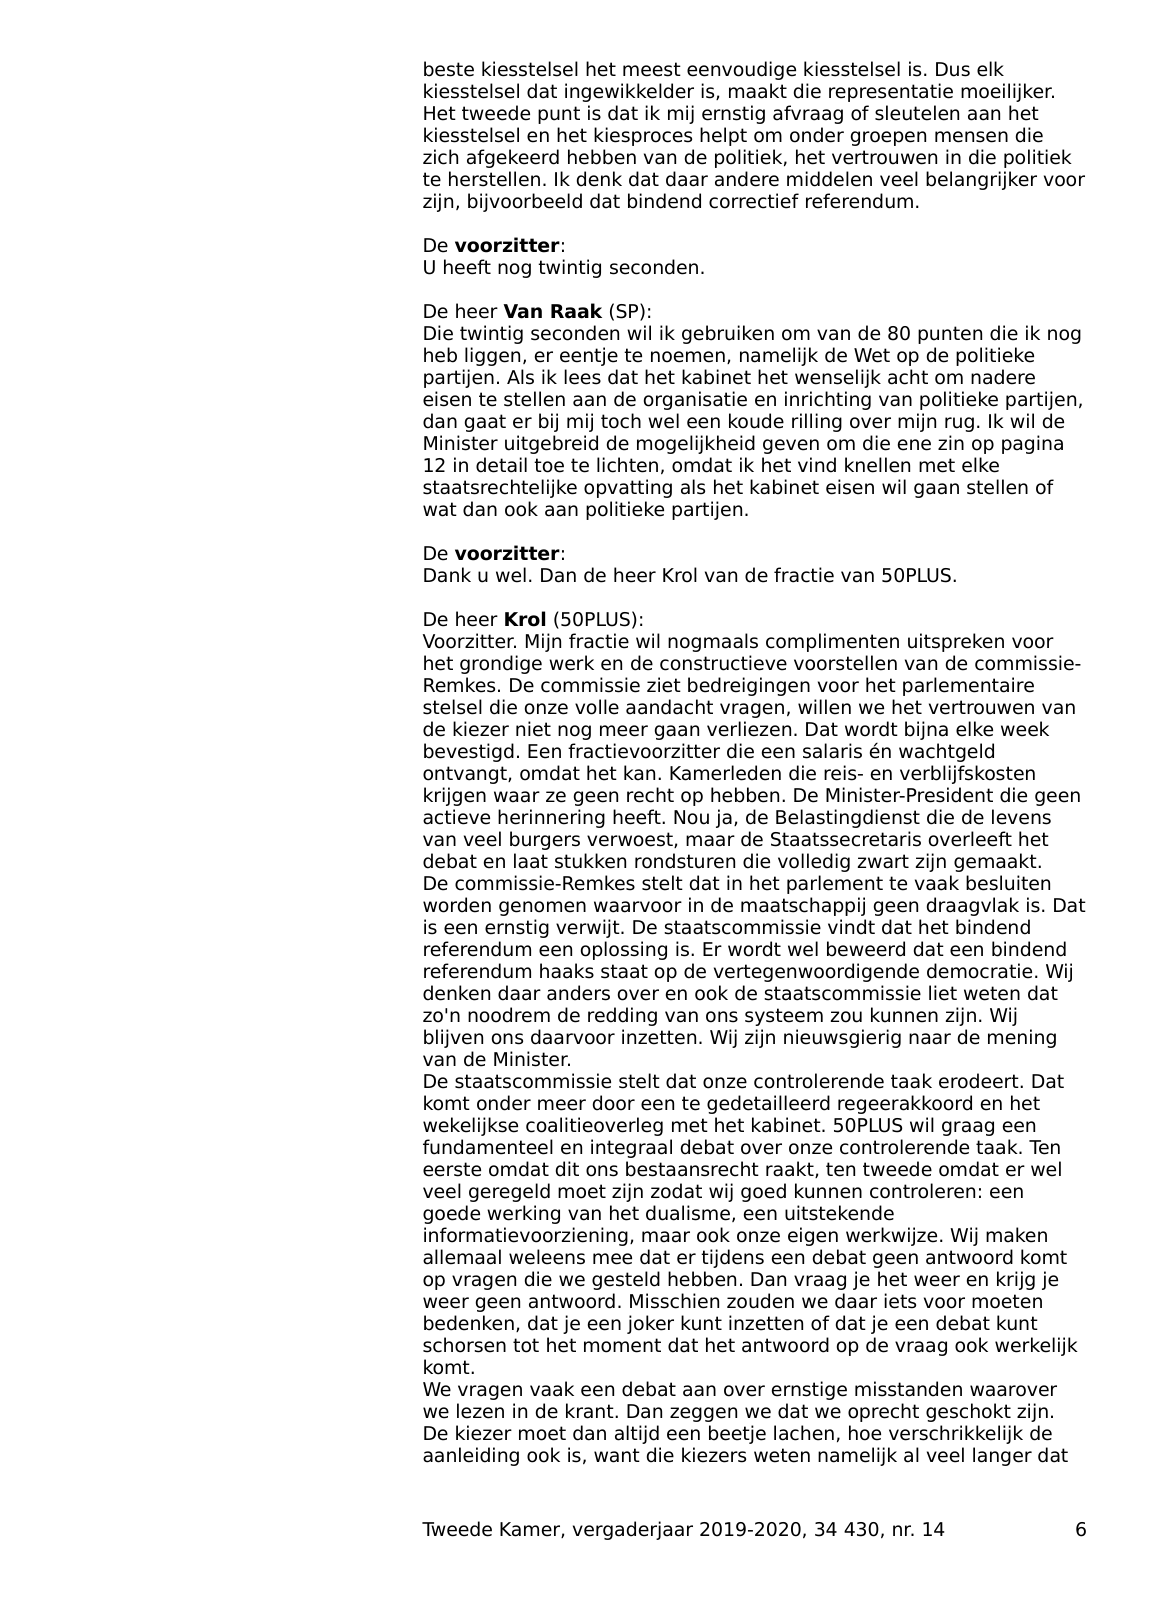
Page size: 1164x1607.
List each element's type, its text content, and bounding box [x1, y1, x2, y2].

text Voorzitter. Mijn fractie wil nogmaals complimenten uitspreken voor het grondige werk en de constructieve voorstellen van de commissie-Remkes. De commissie ziet bedreigingen voor het parlementaire stelsel die onze volle aandacht vragen, willen we het vertrouwen van de kiezer niet nog meer gaan verliezen. Dat wordt bijna elke week bevestigd. Een fractievoorzitter die een salaris én wachtgeld ontvangt, omdat het kan. Kamerleden die reis- en verblijfskosten krijgen waar ze geen recht op hebben. De Minister-President die geen actieve herinnering heeft. Nou ja, de Belastingdienst die de levens van veel burgers verwoest, maar de Staatssecretaris overleeft het debat en laat stukken rondsturen die volledig zwart zijn gemaakt. [422, 631, 1087, 873]
text beste kiesstelsel het meest eenvoudige kiesstelsel is. Dus elk kiesstelsel dat ingewikkelder is, maakt die representatie moeilijker. Het tweede punt is dat ik mij ernstig afvraag of sleutelen aan het kiesstelsel en het kiesproces helpt om onder groepen mensen die zich afgekeerd hebben van de politiek, het vertrouwen in die politiek te herstellen. Ik denk dat daar andere middelen veel belangrijker voor zijn, bijvoorbeeld dat bindend correctief referendum. [422, 59, 1087, 213]
text De commissie-Remkes stelt dat in het parlement te vaak besluiten worden genomen waarvoor in de maatschappij geen draagvlak is. Dat is een ernstig verwijt. De staatscommissie vindt dat het bindend referendum een oplossing is. Er wordt wel beweerd dat een bindend referendum haaks staat op de vertegenwoordigende democratie. Wij denken daar anders over en ook de staatscommissie liet weten dat zo'n noodrem de redding van ons systeem zou kunnen zijn. Wij blijven ons daarvoor inzetten. Wij zijn nieuwsgierig naar de mening van de Minister. [422, 873, 1087, 1071]
text Dank u wel. Dan de heer Krol van de fractie van 50PLUS. [422, 565, 1087, 587]
text Die twintig seconden wil ik gebruiken om van de 80 punten die ik nog heb liggen, er eentje te noemen, namelijk de Wet op de politieke partijen. Als ik lees dat het kabinet het wenselijk acht om nadere eisen te stellen aan de organisatie en inrichting van politieke partijen, dan gaat er bij mij toch wel een koude rilling over mijn rug. Ik wil de Minister uitgebreid de mogelijkheid geven om die ene zin op pagina 12 in detail toe te lichten, omdat ik het vind knellen met elke staatsrechtelijke opvatting als het kabinet eisen wil gaan stellen of wat dan ook aan politieke partijen. [422, 323, 1087, 521]
text U heeft nog twintig seconden. [422, 257, 1087, 279]
text De voorzitter: [422, 235, 1087, 257]
text We vragen vaak een debat aan over ernstige misstanden waarover we lezen in de krant. Dan zeggen we dat we oprecht geschokt zijn. De kiezer moet dan altijd een beetje lachen, hoe verschrikkelijk de aanleiding ook is, want die kiezers weten namelijk al veel langer dat [422, 1379, 1087, 1467]
text De heer Van Raak (SP): [422, 301, 1087, 323]
text De staatscommissie stelt dat onze controlerende taak erodeert. Dat komt onder meer door een te gedetailleerd regeerakkoord en het wekelijkse coalitieoverleg met het kabinet. 50PLUS wil graag een fundamenteel en integraal debat over onze controlerende taak. Ten eerste omdat dit ons bestaansrecht raakt, ten tweede omdat er wel veel geregeld moet zijn zodat wij goed kunnen controleren: een goede werking van het dualisme, een uitstekende informatievoorziening, maar ook onze eigen werkwijze. Wij maken allemaal weleens mee dat er tijdens een debat geen antwoord komt op vragen die we gesteld hebben. Dan vraag je het weer en krijg je weer geen antwoord. Misschien zouden we daar iets voor moeten bedenken, dat je een joker kunt inzetten of dat je een debat kunt schorsen tot het moment dat het antwoord op de vraag ook werkelijk komt. [422, 1071, 1087, 1379]
text De heer Krol (50PLUS): [422, 609, 1087, 631]
text De voorzitter: [422, 543, 1087, 565]
